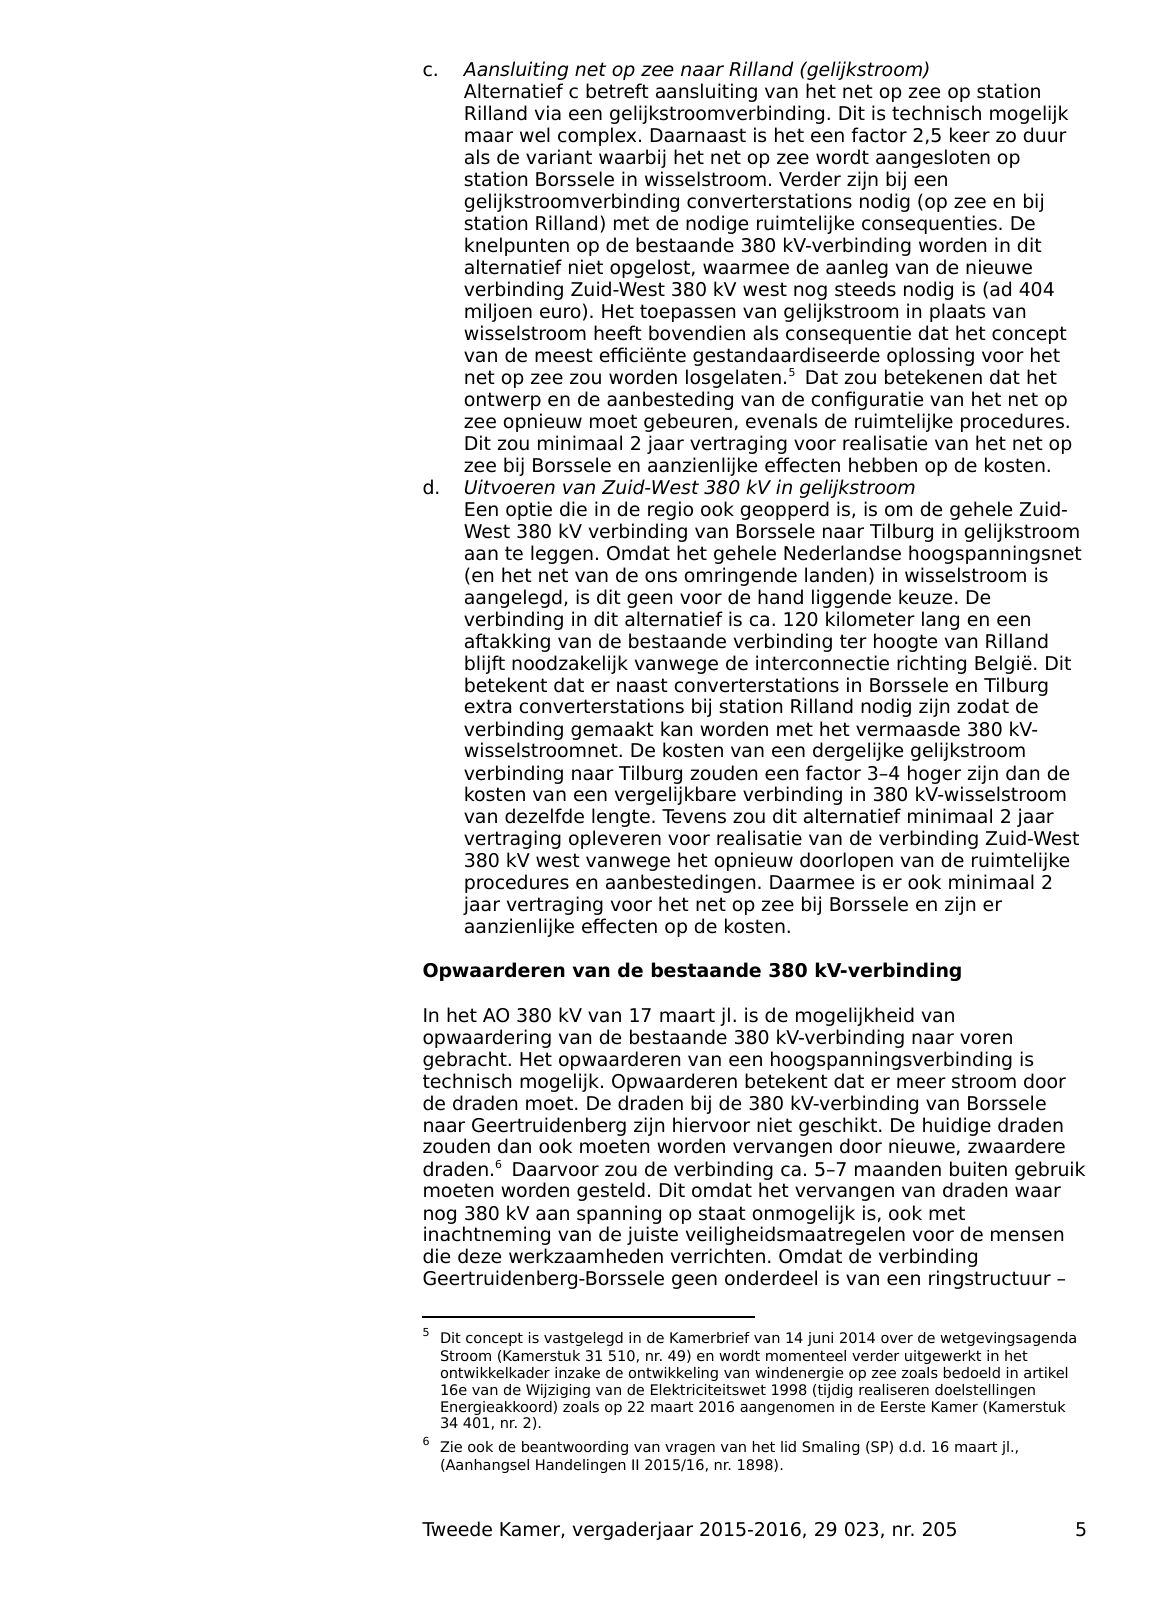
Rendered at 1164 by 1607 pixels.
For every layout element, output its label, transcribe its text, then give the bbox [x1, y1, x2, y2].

text In het AO 380 kV van 17 maart jl. is de mogelijkheid van opwaardering van de bestaande 380 kV-verbinding naar voren gebracht. Het opwaarderen van een hoogspanningsverbinding is technisch mogelijk. Opwaarderen betekent dat er meer stroom door de draden moet. De draden bij de 380 kV-verbinding van Borssele naar Geertruidenberg zijn hiervoor niet geschikt. De huidige draden zouden dan ook moeten worden vervangen door nieuwe, zwaardere draden. Daarvoor zou de verbinding ca. 5–7 maanden buiten gebruik moeten worden gesteld. Dit omdat het vervangen van draden waar nog 380 kV aan spanning op staat onmogelijk is, ook met inachtneming van de juiste veiligheidsmaatregelen voor de mensen die deze werkzaamheden verrichten. Omdat de verbinding Geertruidenberg-Borssele geen onderdeel is van een ringstructuur – [422, 1004, 1087, 1290]
subtitle Opwaarderen van de bestaande 380 kV-verbinding [422, 960, 1087, 982]
text d. Uitvoeren van Zuid-West 380 kV in gelijkstroom [422, 477, 1087, 499]
text Een optie die in de regio ook geopperd is, is om de gehele Zuid-West 380 kV verbinding van Borssele naar Tilburg in gelijkstroom aan te leggen. Omdat het gehele Nederlandse hoogspanningsnet (en het net van de ons omringende landen) in wisselstroom is aangelegd, is dit geen voor de hand liggende keuze. De verbinding in dit alternatief is ca. 120 kilometer lang en een aftakking van de bestaande verbinding ter hoogte van Rilland blijft noodzakelijk vanwege de interconnectie richting België. Dit betekent dat er naast converterstations in Borssele en Tilburg extra converterstations bij station Rilland nodig zijn zodat de verbinding gemaakt kan worden met het vermaasde 380 kV-wisselstroomnet. De kosten van een dergelijke gelijkstroom verbinding naar Tilburg zouden een factor 3–4 hoger zijn dan de kosten van een vergelijkbare verbinding in 380 kV-wisselstroom van dezelfde lengte. Tevens zou dit alternatief minimaal 2 jaar vertraging opleveren voor realisatie van de verbinding Zuid-West 380 kV west vanwege het opnieuw doorlopen van de ruimtelijke procedures en aanbestedingen. Daarmee is er ook minimaal 2 jaar vertraging voor het net op zee bij Borssele en zijn er aanzienlijke effecten op de kosten. [464, 499, 1087, 938]
text Zie ook de beantwoording van vragen van het lid Smaling (SP) d.d. 16 maart jl., (Aanhangsel Handelingen II 2015/16, nr. 1898). [422, 1435, 1087, 1474]
text Dit concept is vastgelegd in de Kamerbrief van 14 juni 2014 over de wetgevingsagenda Stroom (Kamerstuk 31 510, nr. 49) en wordt momenteel verder uitgewerkt in het ontwikkelkader inzake de ontwikkeling van windenergie op zee zoals bedoeld in artikel 16e van de Wijziging van de Elektriciteitswet 1998 (tijdig realiseren doelstellingen Energieakkoord) zoals op 22 maart 2016 aangenomen in de Eerste Kamer (Kamerstuk 34 401, nr. 2). [422, 1326, 1087, 1432]
text Alternatief c betreft aansluiting van het net op zee op station Rilland via een gelijkstroomverbinding. Dit is technisch mogelijk maar wel complex. Daarnaast is het een factor 2,5 keer zo duur als de variant waarbij het net op zee wordt aangesloten op station Borssele in wisselstroom. Verder zijn bij een gelijkstroomverbinding converterstations nodig (op zee en bij station Rilland) met de nodige ruimtelijke consequenties. De knelpunten op de bestaande 380 kV-verbinding worden in dit alternatief niet opgelost, waarmee de aanleg van de nieuwe verbinding Zuid-West 380 kV west nog steeds nodig is (ad 404 miljoen euro). Het toepassen van gelijkstroom in plaats van wisselstroom heeft bovendien als consequentie dat het concept van de meest efficiënte gestandaardiseerde oplossing voor het net op zee zou worden losgelaten. Dat zou betekenen dat het ontwerp en de aanbesteding van de configuratie van het net op zee opnieuw moet gebeuren, evenals de ruimtelijke procedures. Dit zou minimaal 2 jaar vertraging voor realisatie van het net op zee bij Borssele en aanzienlijke effecten hebben op de kosten. [464, 81, 1087, 477]
text c. Aansluiting net op zee naar Rilland (gelijkstroom) [422, 59, 1087, 81]
